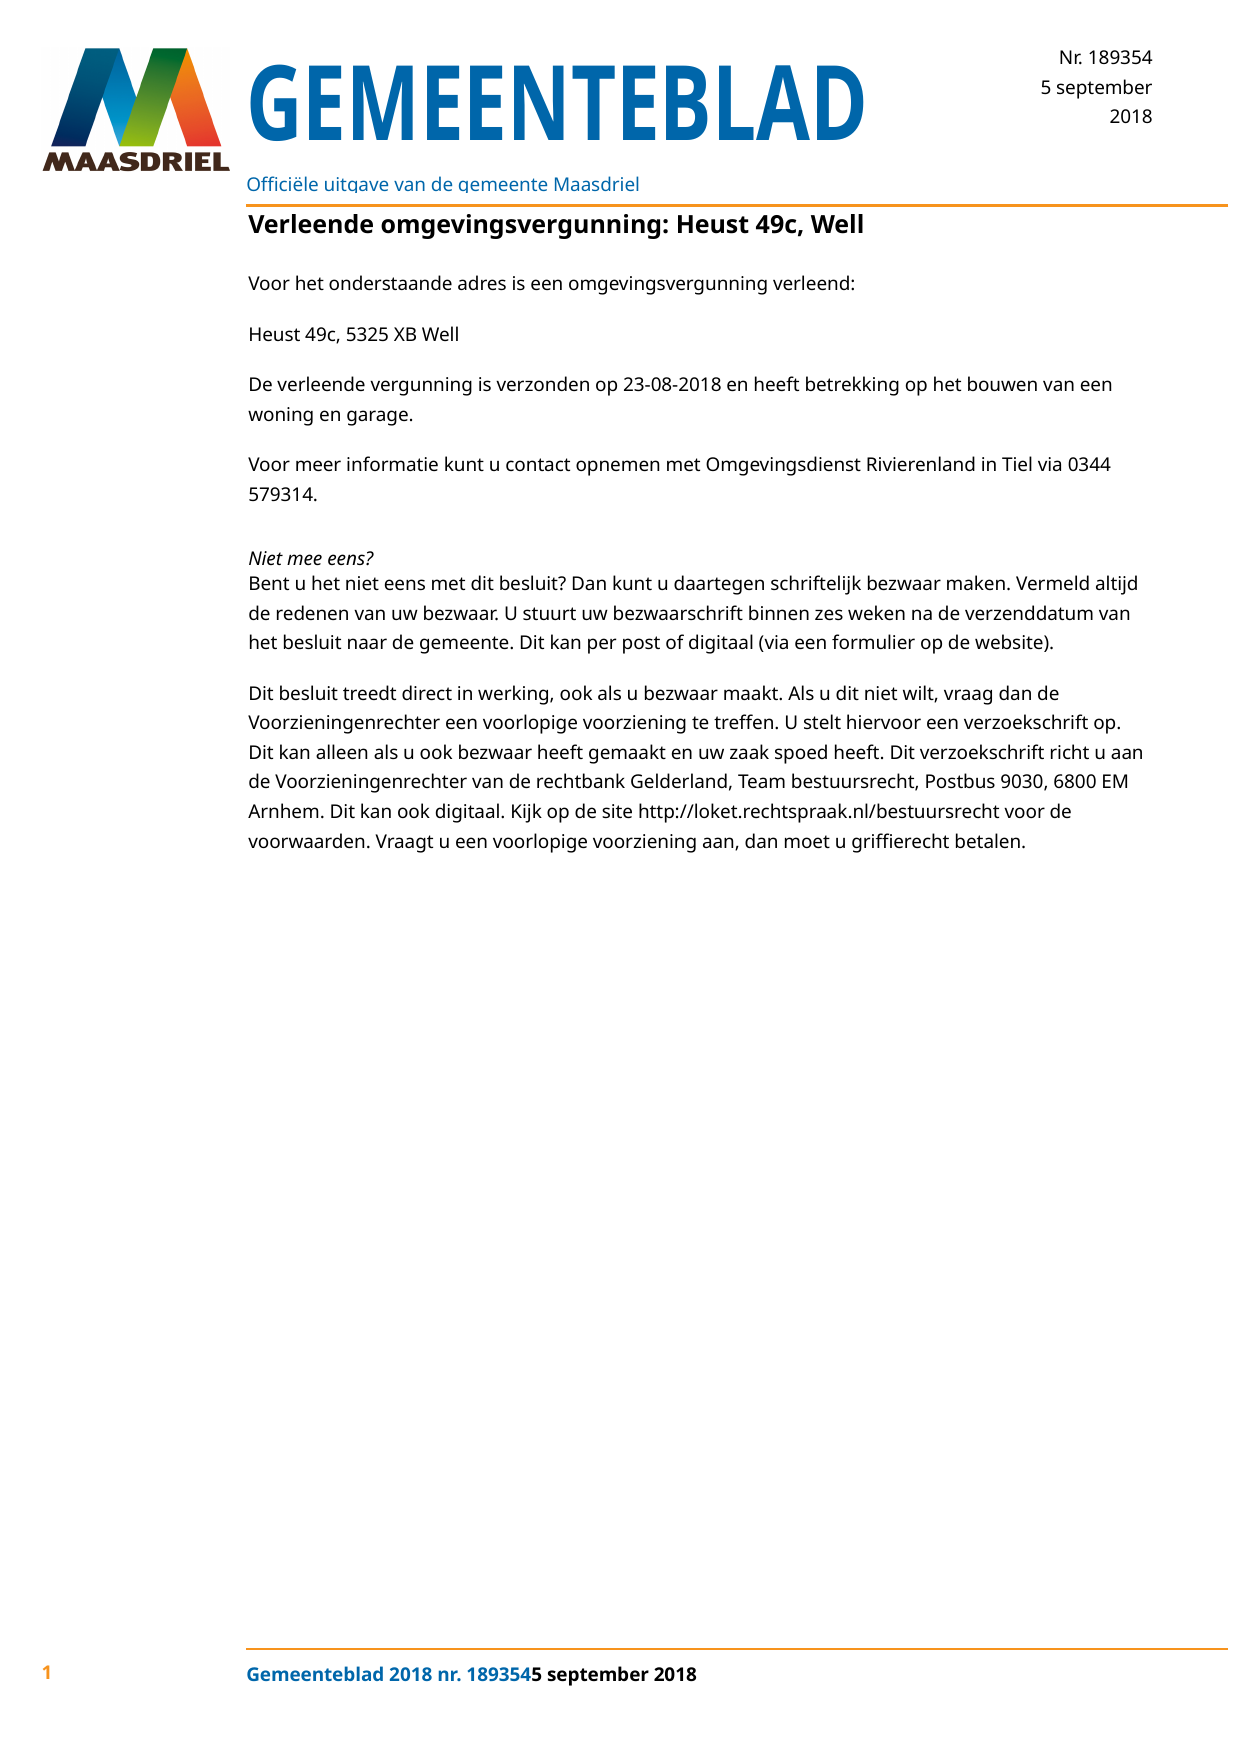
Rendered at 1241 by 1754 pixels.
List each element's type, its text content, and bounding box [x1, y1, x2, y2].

text De verleende vergunning is verzonden op 23-08-2018 en heeft betrekking op het bouwen van een woning en garage. [248, 371, 1152, 426]
text Verleende omgevingsvergunning: Heust 49c, Well [248, 207, 1152, 241]
picture [41, 47, 231, 172]
text Voor het onderstaande adres is een omgevingsvergunning verleend: [248, 270, 1152, 296]
text Dit besluit treedt direct in werking, ook als u bezwaar maakt. Als u dit niet wilt, vraag dan de Voorzieningenrechter een voorlopige voorziening te treffen. U stelt hiervoor een verzoekschrift op. Dit kan alleen als u ook bezwaar heeft gemaakt en uw zaak spoed heeft. Dit verzoekschrift richt u aan de Voorzieningenrechter van de rechtbank Gelderland, Team bestuursrecht, Postbus 9030, 6800 EM Arnhem. Dit kan ook digitaal. Kijk op de site http://loket.rechtspraak.nl/bestuursrecht voor de voorwaarden. Vraagt u een voorlopige voorziening aan, dan moet u griffierecht betalen. [248, 680, 1152, 854]
text Bent u het niet eens met dit besluit? Dan kunt u daartegen schriftelijk bezwaar maken. Vermeld altijd de redenen van uw bezwaar. U stuurt uw bezwaarschrift binnen zes weken na de verzenddatum van het besluit naar de gemeente. Dit kan per post of digitaal (via een formulier op de website). [248, 570, 1152, 655]
text Niet mee eens? [248, 545, 1152, 570]
text Voor meer informatie kunt u contact opnemen met Omgevingsdienst Rivierenland in Tiel via 0344 579314. [248, 451, 1152, 506]
text Heust 49c, 5325 XB Well [248, 321, 1152, 346]
